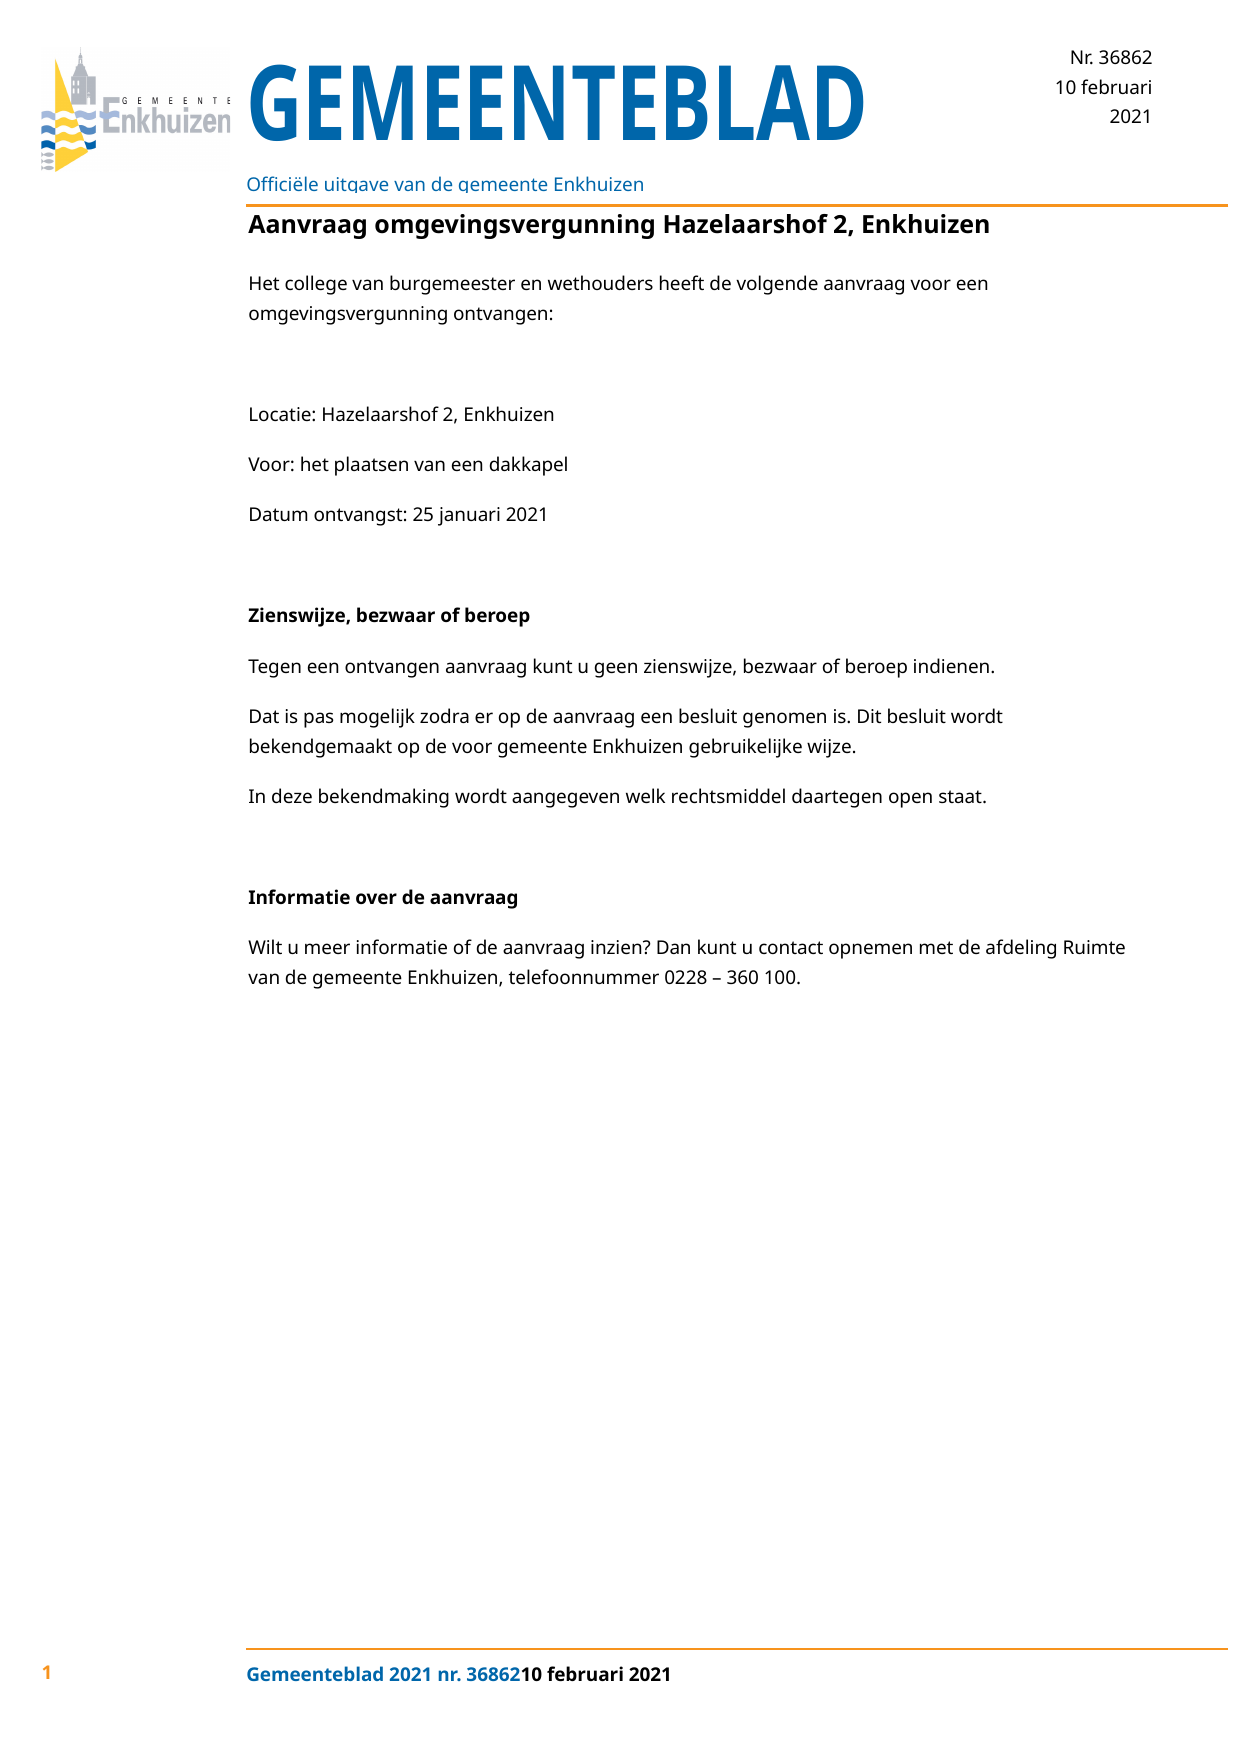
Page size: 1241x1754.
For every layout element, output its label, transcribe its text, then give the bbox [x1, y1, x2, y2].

text In deze bekendmaking wordt aangegeven welk rechtsmiddel daartegen open staat. [248, 783, 1152, 809]
text Tegen een ontvangen aanvraag kunt u geen zienswijze, bezwaar of beroep indienen. [248, 653, 1152, 678]
text Voor: het plaatsen van een dakkapel [248, 451, 1152, 477]
text Datum ontvangst: 25 januari 2021 [248, 502, 1152, 527]
text Dat is pas mogelijk zodra er op de aanvraag een besluit genomen is. Dit besluit wordt bekendgemaakt op de voor gemeente Enkhuizen gebruikelijke wijze. [248, 703, 1152, 758]
text Wilt u meer informatie of de aanvraag inzien? Dan kunt u contact opnemen met de afdeling Ruimte van de gemeente Enkhuizen, telefoonnummer 0228 – 360 100. [248, 934, 1152, 990]
text Het college van burgemeester en wethouders heeft de volgende aanvraag voor een omgevingsvergunning ontvangen: [248, 270, 1152, 326]
picture [41, 47, 231, 172]
text Aanvraag omgevingsvergunning Hazelaarshof 2, Enkhuizen [248, 207, 1152, 241]
text Zienswijze, bezwaar of beroep [248, 602, 1152, 628]
text Locatie: Hazelaarshof 2, Enkhuizen [248, 401, 1152, 426]
text Informatie over de aanvraag [248, 884, 1152, 910]
